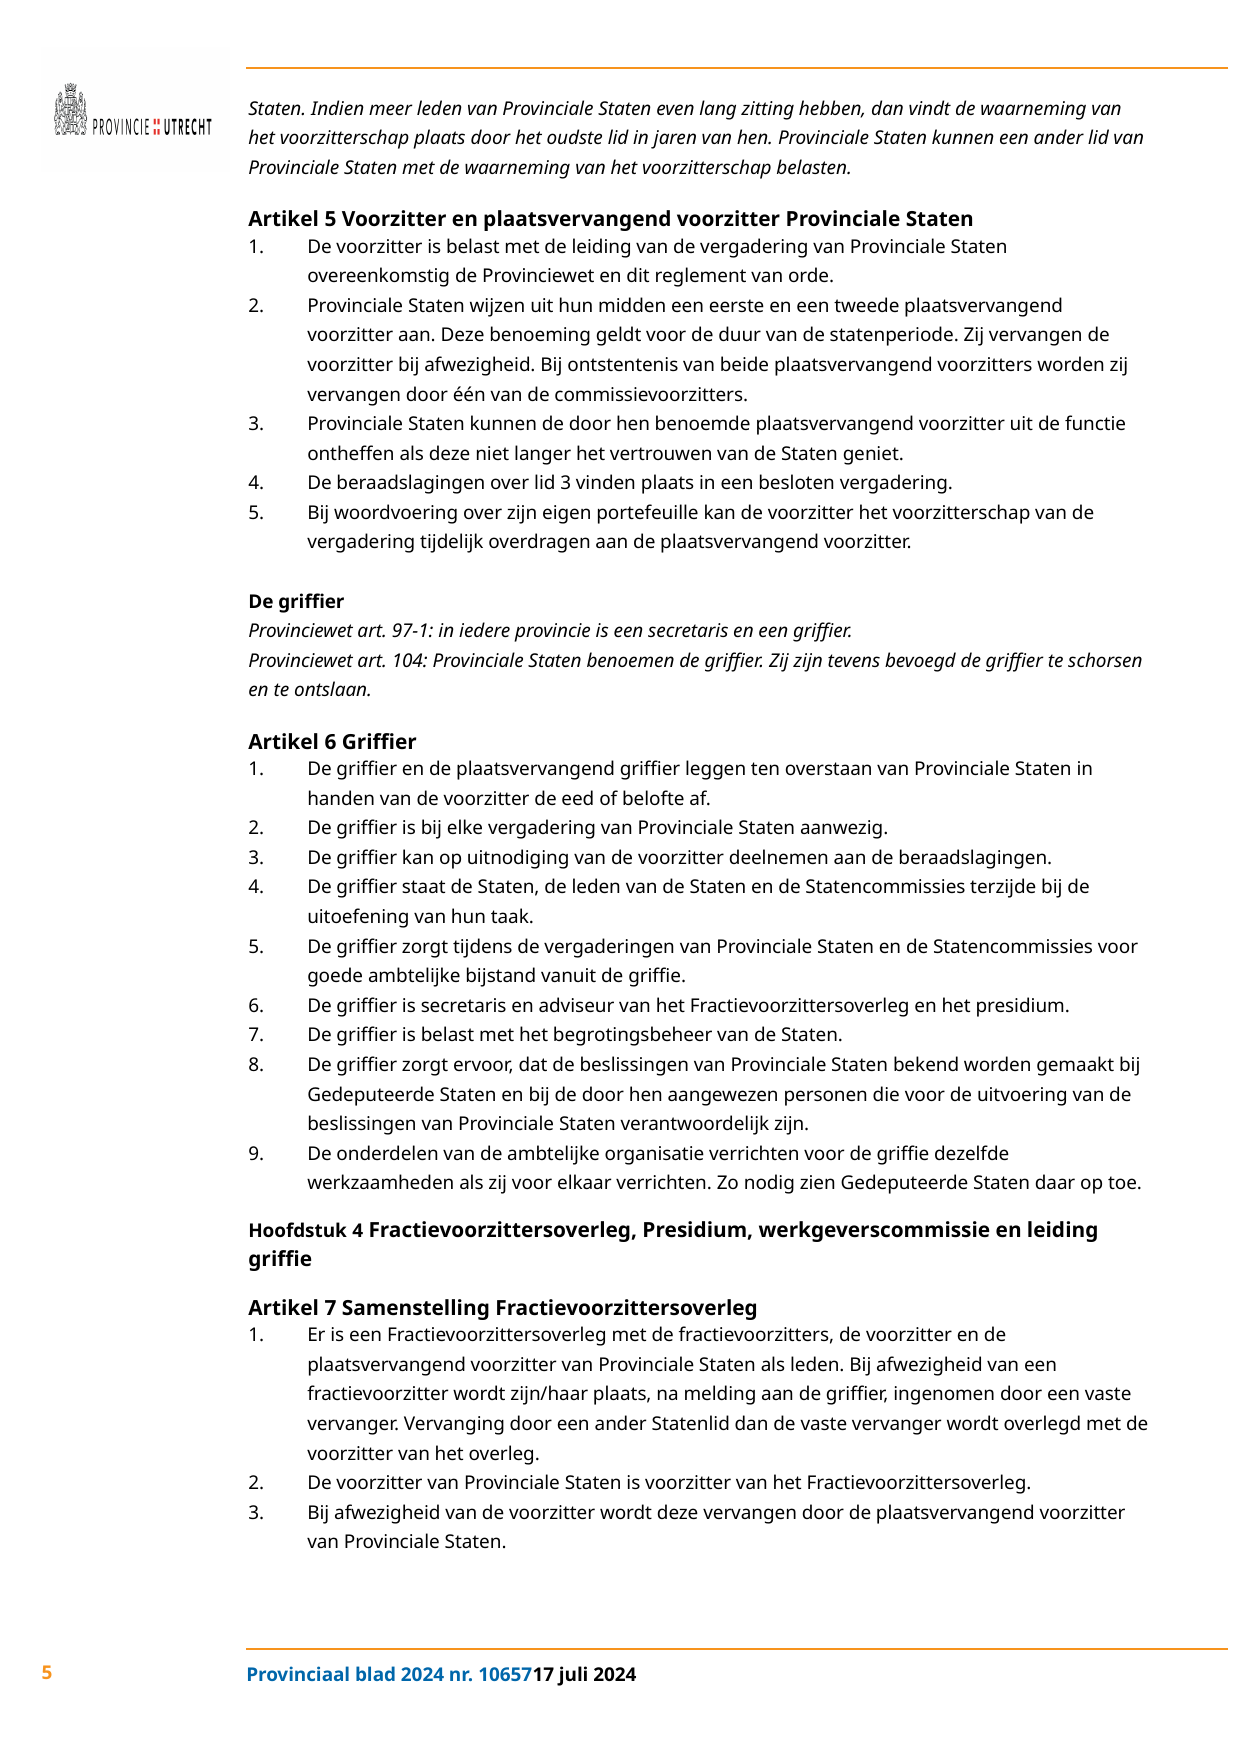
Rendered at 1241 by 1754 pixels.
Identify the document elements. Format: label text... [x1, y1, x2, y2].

list De griffier staat de Staten, de leden van de Staten en de Statencommissies terzijde bij de uitoefening van hun taak. [248, 874, 1152, 929]
list Bij afwezigheid van de voorzitter wordt deze vervangen door de plaatsvervangend voorzitter van Provinciale Staten. [248, 1499, 1152, 1554]
list De griffier zorgt tijdens de vergaderingen van Provinciale Staten en de Statencommissies voor goede ambtelijke bijstand vanuit de griffie. [248, 933, 1152, 988]
text Staten. Indien meer leden van Provinciale Staten even lang zitting hebben, dan vindt de waarneming van het voorzitterschap plaats door het oudste lid in jaren van hen. Provinciale Staten kunnen een ander lid van Provinciale Staten met de waarneming van het voorzitterschap belasten. [248, 95, 1152, 180]
list Provinciale Staten wijzen uit hun midden een eerste en een tweede plaatsvervangend voorzitter aan. Deze benoeming geldt voor de duur van de statenperiode. Zij vervangen de voorzitter bij afwezigheid. Bij ontstentenis van beide plaatsvervangend voorzitters worden zij vervangen door één van de commissievoorzitters. [248, 292, 1152, 406]
list De voorzitter is belast met de leiding van de vergadering van Provinciale Staten overeenkomstig de Provinciewet en dit reglement van orde. [248, 233, 1152, 288]
text De griffier [248, 588, 1152, 613]
list Bij woordvoering over zijn eigen portefeuille kan de voorzitter het voorzitterschap van de vergadering tijdelijk overdragen aan de plaatsvervangend voorzitter. [248, 499, 1152, 554]
list De griffier zorgt ervoor, dat de beslissingen van Provinciale Staten bekend worden gemaakt bij Gedeputeerde Staten en bij de door hen aangewezen personen die voor de uitvoering van de beslissingen van Provinciale Staten verantwoordelijk zijn. [248, 1051, 1152, 1136]
text Artikel 7 Samenstelling Fractievoorzittersoverleg [248, 1293, 1152, 1321]
list De griffier is bij elke vergadering van Provinciale Staten aanwezig. [248, 814, 1152, 840]
list De griffier is belast met het begrotingsbeheer van de Staten. [248, 1022, 1152, 1047]
list De onderdelen van de ambtelijke organisatie verrichten voor de griffie dezelfde werkzaamheden als zij voor elkaar verrichten. Zo nodig zien Gedeputeerde Staten daar op toe. [248, 1140, 1152, 1195]
text Artikel 5 Voorzitter en plaatsvervangend voorzitter Provinciale Staten [248, 204, 1152, 233]
list De griffier kan op uitnodiging van de voorzitter deelnemen aan de beraadslagingen. [248, 844, 1152, 870]
list Provinciale Staten kunnen de door hen benoemde plaatsvervangend voorzitter uit de functie ontheffen als deze niet langer het vertrouwen van de Staten geniet. [248, 410, 1152, 466]
list De griffier en de plaatsvervangend griffier leggen ten overstaan van Provinciale Staten in handen van de voorzitter de eed of belofte af. [248, 755, 1152, 811]
text Artikel 6 Griffier [248, 727, 1152, 755]
list Er is een Fractievoorzittersoverleg met de fractievoorzitters, de voorzitter en de plaatsvervangend voorzitter van Provinciale Staten als leden. Bij afwezigheid van een fractievoorzitter wordt zijn/haar plaats, na melding aan de griffier, ingenomen door een vaste vervanger. Vervanging door een ander Statenlid dan de vaste vervanger wordt overlegd met de voorzitter van het overleg. [248, 1321, 1152, 1465]
picture [41, 47, 231, 172]
list De griffier is secretaris en adviseur van het Fractievoorzittersoverleg en het presidium. [248, 992, 1152, 1018]
text Hoofdstuk 4 Fractievoorzittersoverleg, Presidium, werkgeverscommissie en leiding griffie [248, 1215, 1152, 1272]
list De voorzitter van Provinciale Staten is voorzitter van het Fractievoorzittersoverleg. [248, 1469, 1152, 1495]
list De beraadslagingen over lid 3 vinden plaats in een besloten vergadering. [248, 469, 1152, 495]
text Provinciewet art. 97-1: in iedere provincie is een secretaris en een griffier. [248, 617, 1152, 643]
text Provinciewet art. 104: Provinciale Staten benoemen de griffier. Zij zijn tevens bevoegd de griffier te schorsen en te ontslaan. [248, 647, 1152, 702]
